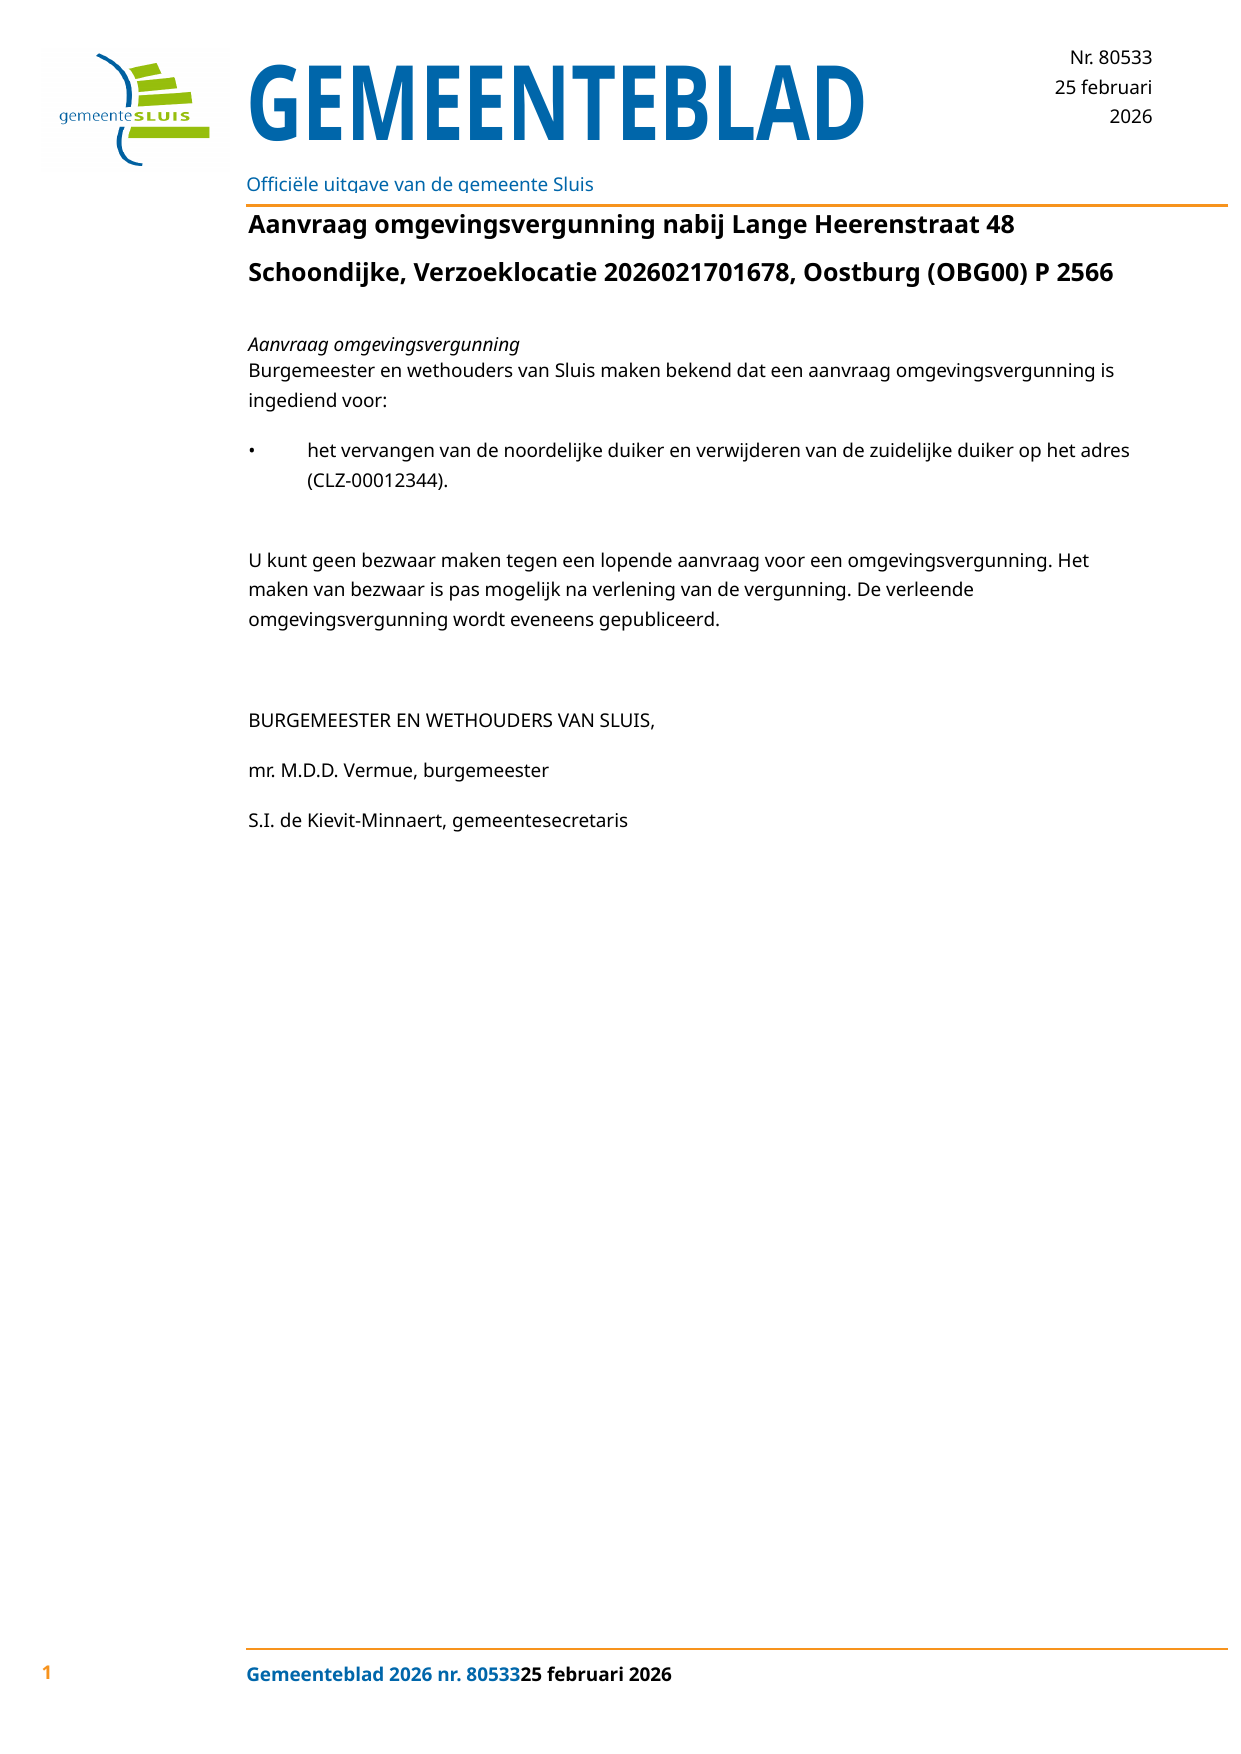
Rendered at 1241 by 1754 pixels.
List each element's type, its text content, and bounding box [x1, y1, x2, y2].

text mr. M.D.D. Vermue, burgemeester [248, 757, 1152, 783]
text Burgemeester en wethouders van Sluis maken bekend dat een aanvraag omgevingsvergunning is ingediend voor: [248, 357, 1152, 412]
text Aanvraag omgevingsvergunning [248, 331, 1152, 357]
text BURGEMEESTER EN WETHOUDERS VAN SLUIS, [248, 707, 1152, 732]
text U kunt geen bezwaar maken tegen een lopende aanvraag voor een omgevingsvergunning. Het maken van bezwaar is pas mogelijk na verlening van de vergunning. De verleende omgevingsvergunning wordt eveneens gepubliceerd. [248, 547, 1152, 632]
text Aanvraag omgevingsvergunning nabij Lange Heerenstraat 48 Schoondijke, Verzoeklocatie 2026021701678, Oostburg (OBG00) P 2566 [248, 207, 1152, 288]
text S.I. de Kievit-Minnaert, gemeentesecretaris [248, 808, 1152, 833]
list het vervangen van de noordelijke duiker en verwijderen van de zuidelijke duiker op het adres (CLZ-00012344). [248, 437, 1152, 492]
picture [41, 47, 231, 172]
